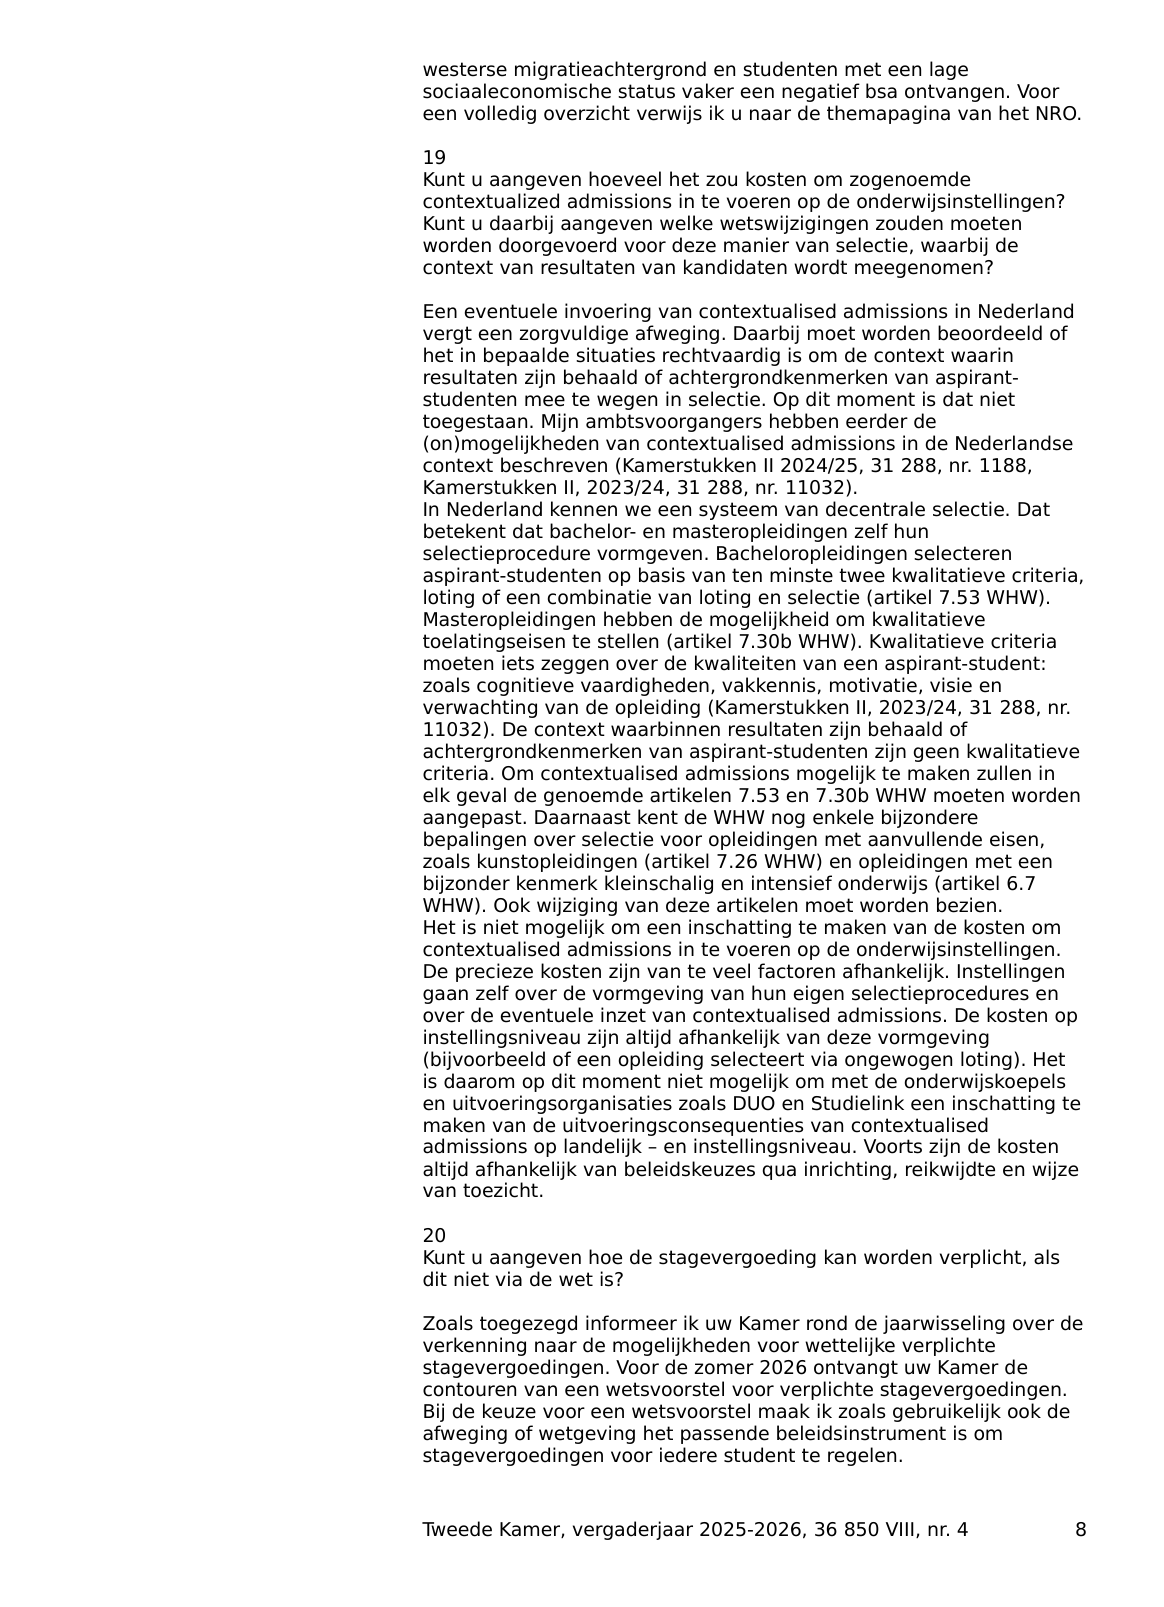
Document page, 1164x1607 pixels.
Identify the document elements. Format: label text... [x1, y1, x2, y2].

text 20 [422, 1224, 1087, 1247]
text 19 [422, 147, 1087, 169]
text westerse migratieachtergrond en studenten met een lage sociaaleconomische status vaker een negatief bsa ontvangen. Voor een volledig overzicht verwijs ik u naar de themapagina van het NRO. [422, 59, 1087, 125]
text In Nederland kennen we een systeem van decentrale selectie. Dat betekent dat bachelor- en masteropleidingen zelf hun selectieprocedure vormgeven. Bacheloropleidingen selecteren aspirant-studenten op basis van ten minste twee kwalitatieve criteria, loting of een combinatie van loting en selectie (artikel 7.53 WHW). Masteropleidingen hebben de mogelijkheid om kwalitatieve toelatingseisen te stellen (artikel 7.30b WHW). Kwalitatieve criteria moeten iets zeggen over de kwaliteiten van een aspirant-student: zoals cognitieve vaardigheden, vakkennis, motivatie, visie en verwachting van de opleiding (Kamerstukken II, 2023/24, 31 288, nr. 11032). De context waarbinnen resultaten zijn behaald of achtergrondkenmerken van aspirant-studenten zijn geen kwalitatieve criteria. Om contextualised admissions mogelijk te maken zullen in elk geval de genoemde artikelen 7.53 en 7.30b WHW moeten worden aangepast. Daarnaast kent de WHW nog enkele bijzondere bepalingen over selectie voor opleidingen met aanvullende eisen, zoals kunstopleidingen (artikel 7.26 WHW) en opleidingen met een bijzonder kenmerk kleinschalig en intensief onderwijs (artikel 6.7 WHW). Ook wijziging van deze artikelen moet worden bezien. [422, 499, 1087, 917]
text Zoals toegezegd informeer ik uw Kamer rond de jaarwisseling over de verkenning naar de mogelijkheden voor wettelijke verplichte stagevergoedingen. Voor de zomer 2026 ontvangt uw Kamer de contouren van een wetsvoorstel voor verplichte stagevergoedingen. Bij de keuze voor een wetsvoorstel maak ik zoals gebruikelijk ook de afweging of wetgeving het passende beleidsinstrument is om stagevergoedingen voor iedere student te regelen. [422, 1313, 1087, 1467]
text Kunt u aangeven hoe de stagevergoeding kan worden verplicht, als dit niet via de wet is? [422, 1247, 1087, 1291]
text Het is niet mogelijk om een inschatting te maken van de kosten om contextualised admissions in te voeren op de onderwijsinstellingen. De precieze kosten zijn van te veel factoren afhankelijk. Instellingen gaan zelf over de vormgeving van hun eigen selectieprocedures en over de eventuele inzet van contextualised admissions. De kosten op instellingsniveau zijn altijd afhankelijk van deze vormgeving (bijvoorbeeld of een opleiding selecteert via ongewogen loting). Het is daarom op dit moment niet mogelijk om met de onderwijskoepels en uitvoeringsorganisaties zoals DUO en Studielink een inschatting te maken van de uitvoeringsconsequenties van contextualised admissions op landelijk – en instellingsniveau. Voorts zijn de kosten altijd afhankelijk van beleidskeuzes qua inrichting, reikwijdte en wijze van toezicht. [422, 917, 1087, 1202]
text Kunt u aangeven hoeveel het zou kosten om zogenoemde contextualized admissions in te voeren op de onderwijsinstellingen? Kunt u daarbij aangeven welke wetswijzigingen zouden moeten worden doorgevoerd voor deze manier van selectie, waarbij de context van resultaten van kandidaten wordt meegenomen? [422, 169, 1087, 279]
text Een eventuele invoering van contextualised admissions in Nederland vergt een zorgvuldige afweging. Daarbij moet worden beoordeeld of het in bepaalde situaties rechtvaardig is om de context waarin resultaten zijn behaald of achtergrondkenmerken van aspirant-studenten mee te wegen in selectie. Op dit moment is dat niet toegestaan. Mijn ambtsvoorgangers hebben eerder de (on)mogelijkheden van contextualised admissions in de Nederlandse context beschreven (Kamerstukken II 2024/25, 31 288, nr. 1188, Kamerstukken II, 2023/24, 31 288, nr. 11032). [422, 301, 1087, 499]
